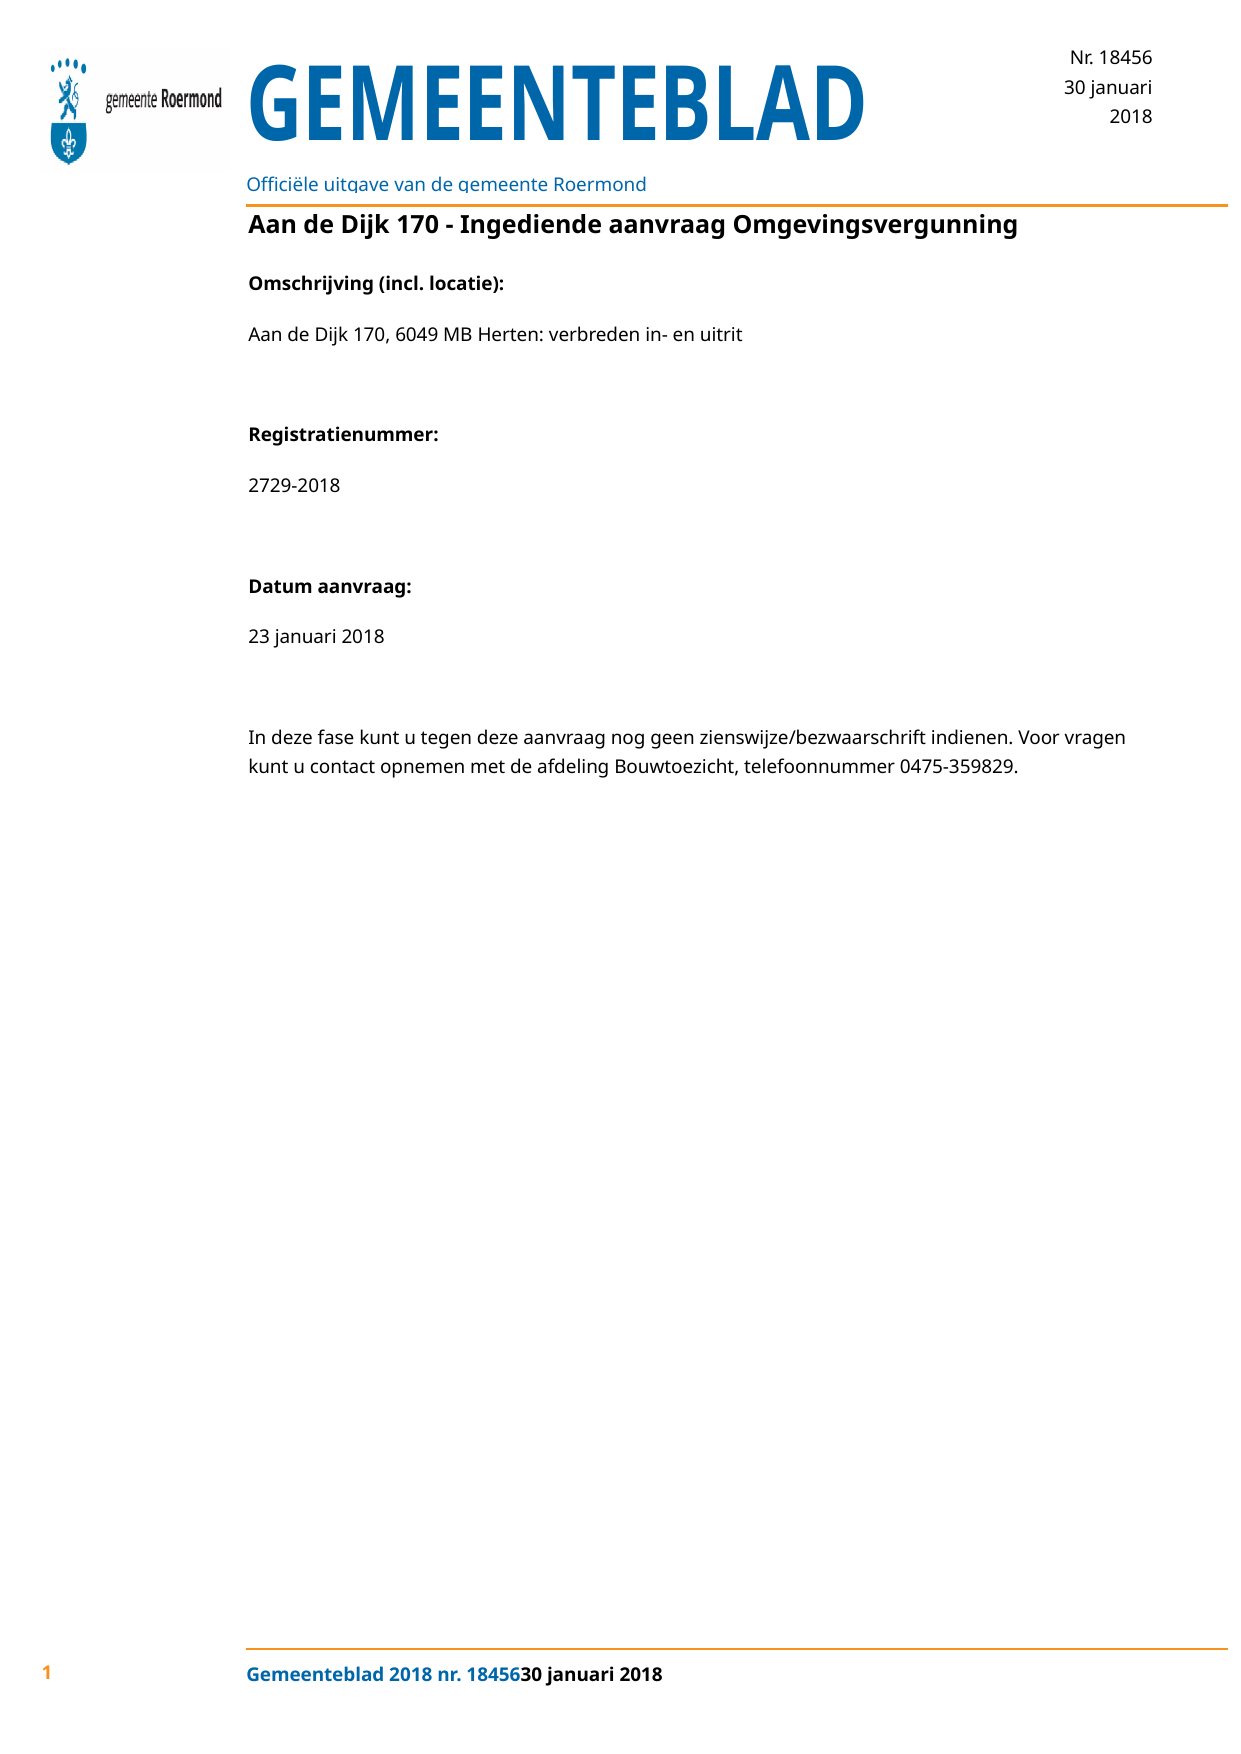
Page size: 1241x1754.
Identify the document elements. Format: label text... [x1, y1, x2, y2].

picture [41, 47, 231, 172]
text Omschrijving (incl. locatie): [248, 270, 1152, 296]
text Aan de Dijk 170, 6049 MB Herten: verbreden in- en uitrit [248, 321, 1152, 346]
text 23 januari 2018 [248, 623, 1152, 649]
text 2729-2018 [248, 472, 1152, 498]
text Datum aanvraag: [248, 573, 1152, 598]
text Registratienummer: [248, 422, 1152, 447]
text Aan de Dijk 170 - Ingediende aanvraag Omgevingsvergunning [248, 207, 1152, 241]
text In deze fase kunt u tegen deze aanvraag nog geen zienswijze/bezwaarschrift indienen. Voor vragen kunt u contact opnemen met de afdeling Bouwtoezicht, telefoonnummer 0475-359829. [248, 724, 1152, 779]
